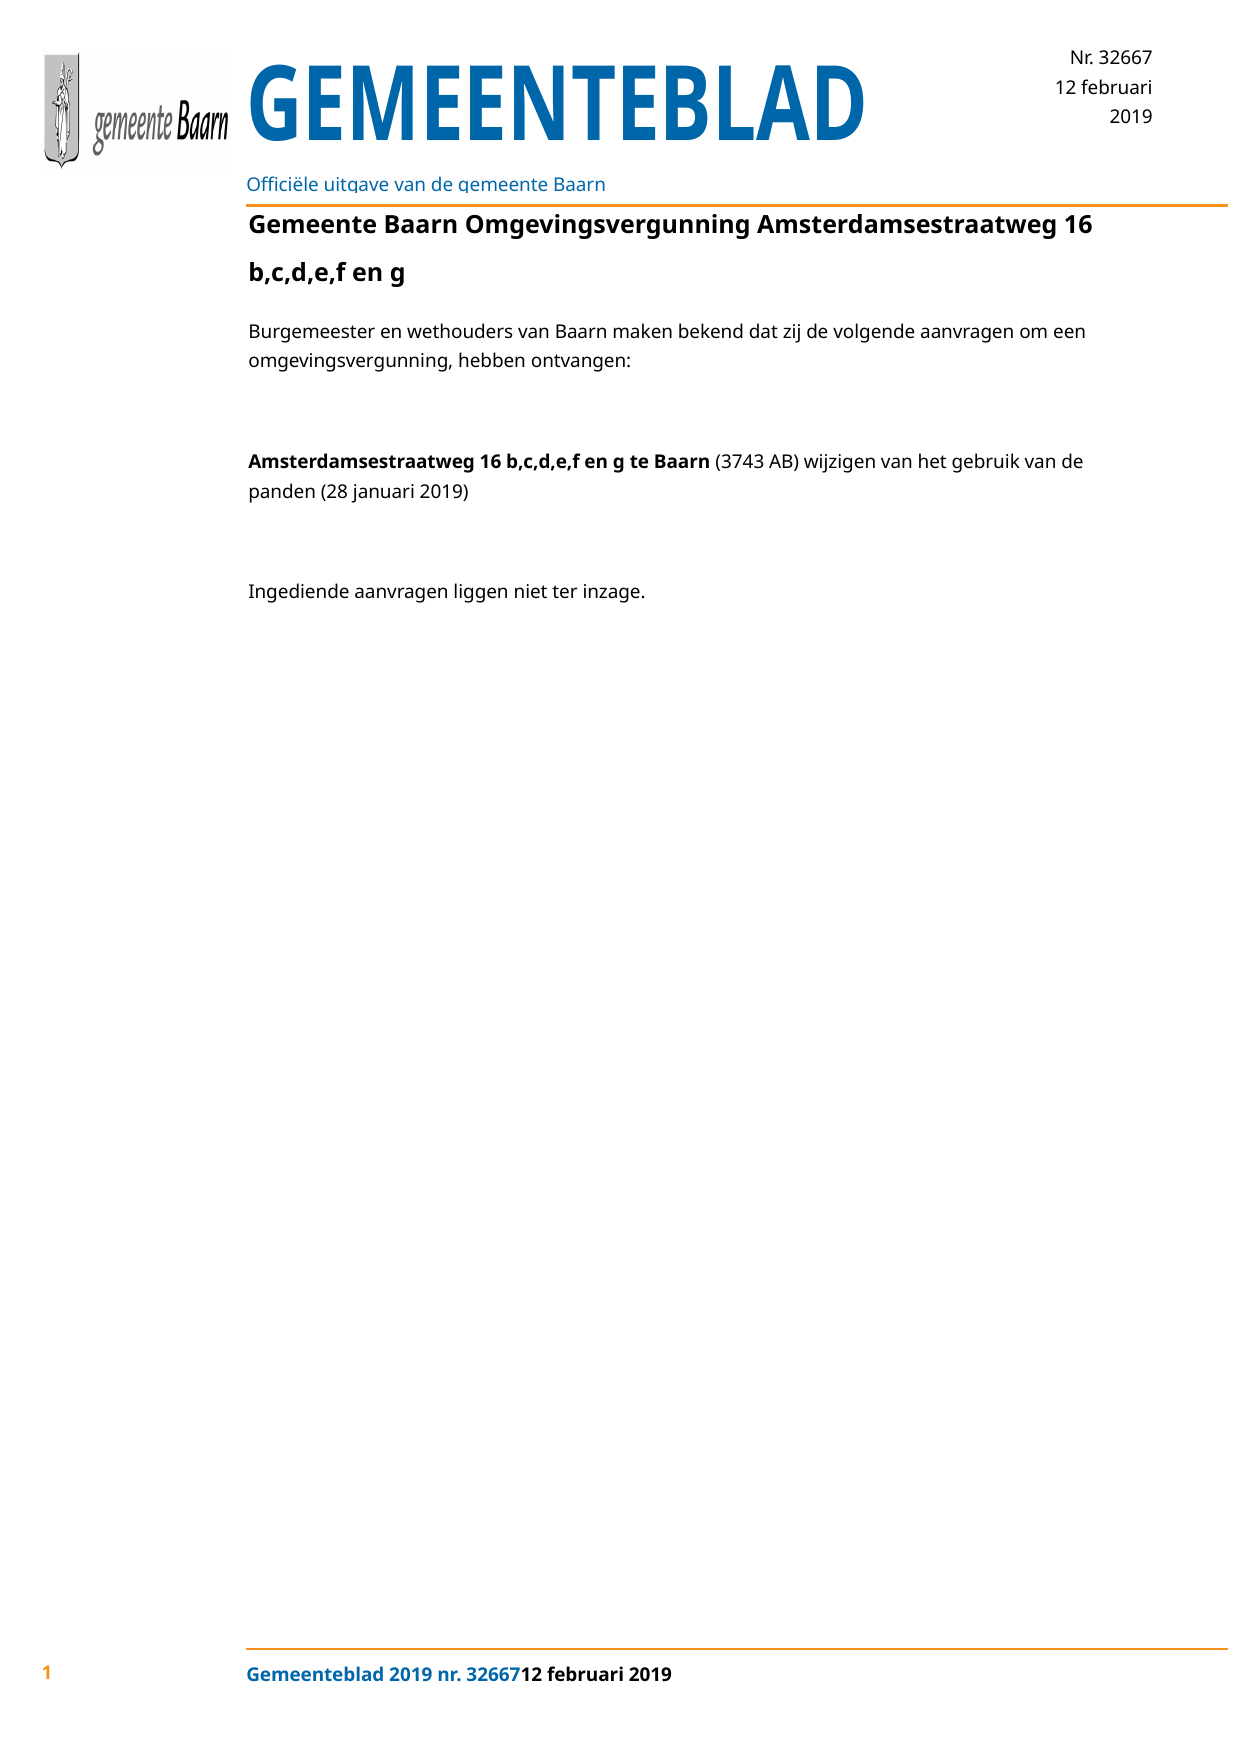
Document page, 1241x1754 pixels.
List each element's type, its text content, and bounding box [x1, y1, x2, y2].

text Burgemeester en wethouders van Baarn maken bekend dat zij de volgende aanvragen om een omgevingsvergunning, hebben ontvangen: [248, 318, 1152, 373]
text Gemeente Baarn Omgevingsvergunning Amsterdamsestraatweg 16 b,c,d,e,f en g [248, 207, 1152, 288]
picture [41, 47, 231, 172]
text Amsterdamsestraatweg 16 b,c,d,e,f en g te Baarn (3743 AB) wijzigen van het gebruik van de panden (28 januari 2019) [248, 448, 1152, 504]
text Ingediende aanvragen liggen niet ter inzage. [248, 579, 1152, 604]
